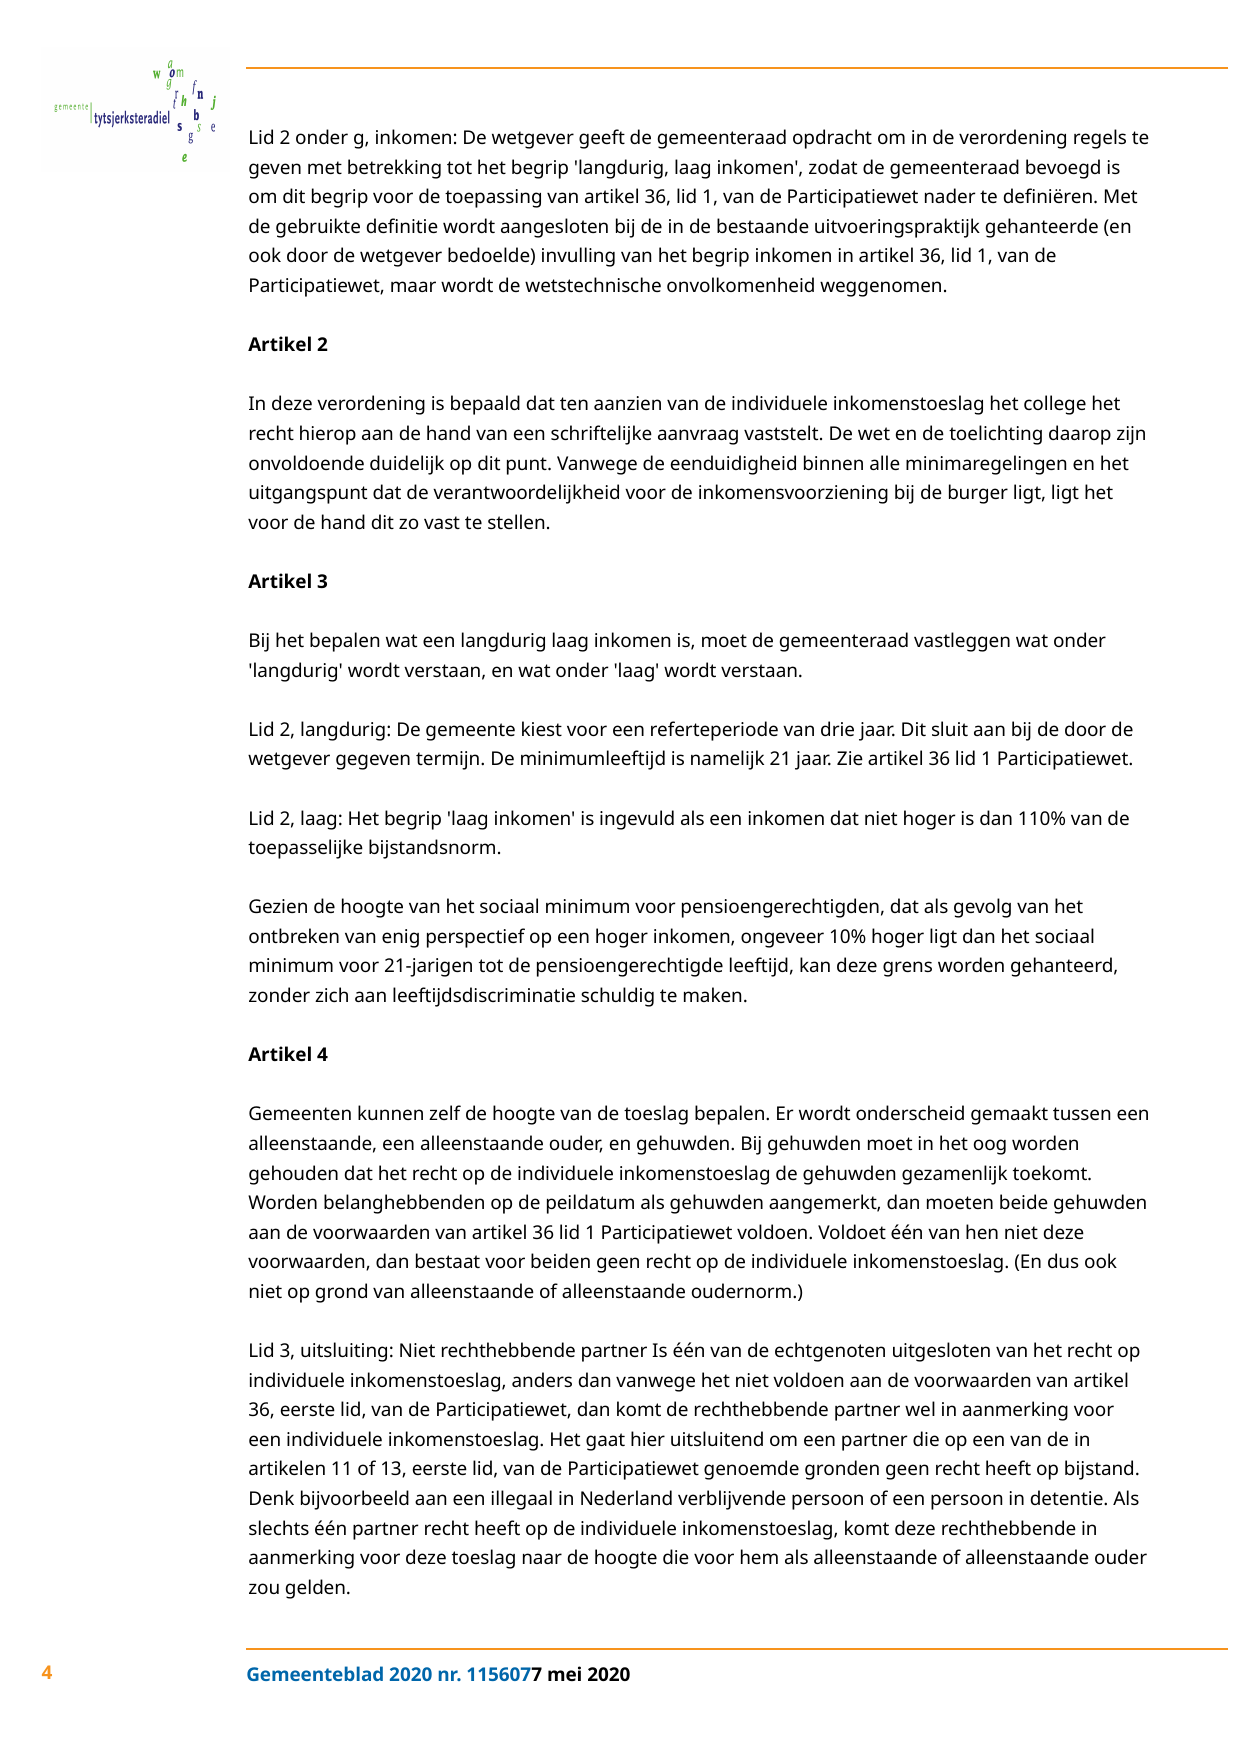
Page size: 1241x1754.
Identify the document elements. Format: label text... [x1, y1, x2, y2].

text Lid 2, langdurig: De gemeente kiest voor een referteperiode van drie jaar. Dit sluit aan bij de door de wetgever gegeven termijn. De minimumleeftijd is namelijk 21 jaar. Zie artikel 36 lid 1 Participatiewet. [248, 716, 1152, 771]
text Artikel 4 [248, 1041, 1152, 1067]
text Artikel 3 [248, 568, 1152, 594]
text Lid 3, uitsluiting: Niet rechthebbende partner Is één van de echtgenoten uitgesloten van het recht op individuele inkomenstoeslag, anders dan vanwege het niet voldoen aan de voorwaarden van artikel 36, eerste lid, van de Participatiewet, dan komt de rechthebbende partner wel in aanmerking voor een individuele inkomenstoeslag. Het gaat hier uitsluitend om een partner die op een van de in artikelen 11 of 13, eerste lid, van de Participatiewet genoemde gronden geen recht heeft op bijstand. Denk bijvoorbeeld aan een illegaal in Nederland verblijvende persoon of een persoon in detentie. Als slechts één partner recht heeft op de individuele inkomenstoeslag, komt deze rechthebbende in aanmerking voor deze toeslag naar de hoogte die voor hem als alleenstaande of alleenstaande ouder zou gelden. [248, 1337, 1152, 1600]
text Bij het bepalen wat een langdurig laag inkomen is, moet de gemeenteraad vastleggen wat onder 'langdurig' wordt verstaan, en wat onder 'laag' wordt verstaan. [248, 627, 1152, 683]
text In deze verordening is bepaald dat ten aanzien van de individuele inkomenstoeslag het college het recht hierop aan de hand van een schriftelijke aanvraag vaststelt. De wet en de toelichting daarop zijn onvoldoende duidelijk op dit punt. Vanwege de eenduidigheid binnen alle minimaregelingen en het uitgangspunt dat de verantwoordelijkheid voor de inkomensvoorziening bij de burger ligt, ligt het voor de hand dit zo vast te stellen. [248, 391, 1152, 535]
text Gemeenten kunnen zelf de hoogte van de toeslag bepalen. Er wordt onderscheid gemaakt tussen een alleenstaande, een alleenstaande ouder, en gehuwden. Bij gehuwden moet in het oog worden gehouden dat het recht op de individuele inkomenstoeslag de gehuwden gezamenlijk toekomt. Worden belanghebbenden op de peildatum als gehuwden aangemerkt, dan moeten beide gehuwden aan de voorwaarden van artikel 36 lid 1 Participatiewet voldoen. Voldoet één van hen niet deze voorwaarden, dan bestaat voor beiden geen recht op de individuele inkomenstoeslag. (En dus ook niet op grond van alleenstaande of alleenstaande oudernorm.) [248, 1101, 1152, 1304]
text Gezien de hoogte van het sociaal minimum voor pensioengerechtigden, dat als gevolg van het ontbreken van enig perspectief op een hoger inkomen, ongeveer 10% hoger ligt dan het sociaal minimum voor 21-jarigen tot de pensioengerechtigde leeftijd, kan deze grens worden gehanteerd, zonder zich aan leeftijdsdiscriminatie schuldig te maken. [248, 893, 1152, 1008]
text Lid 2 onder g, inkomen: De wetgever geeft de gemeenteraad opdracht om in de verordening regels te geven met betrekking tot het begrip 'langdurig, laag inkomen', zodat de gemeenteraad bevoegd is om dit begrip voor de toepassing van artikel 36, lid 1, van de Participatiewet nader te definiëren. Met de gebruikte definitie wordt aangesloten bij de in de bestaande uitvoeringspraktijk gehanteerde (en ook door de wetgever bedoelde) invulling van het begrip inkomen in artikel 36, lid 1, van de Participatiewet, maar wordt de wetstechnische onvolkomenheid weggenomen. [248, 124, 1152, 298]
text Lid 2, laag: Het begrip 'laag inkomen' is ingevuld als een inkomen dat niet hoger is dan 110% van de toepasselijke bijstandsnorm. [248, 805, 1152, 860]
picture [41, 47, 231, 172]
text Artikel 2 [248, 331, 1152, 357]
